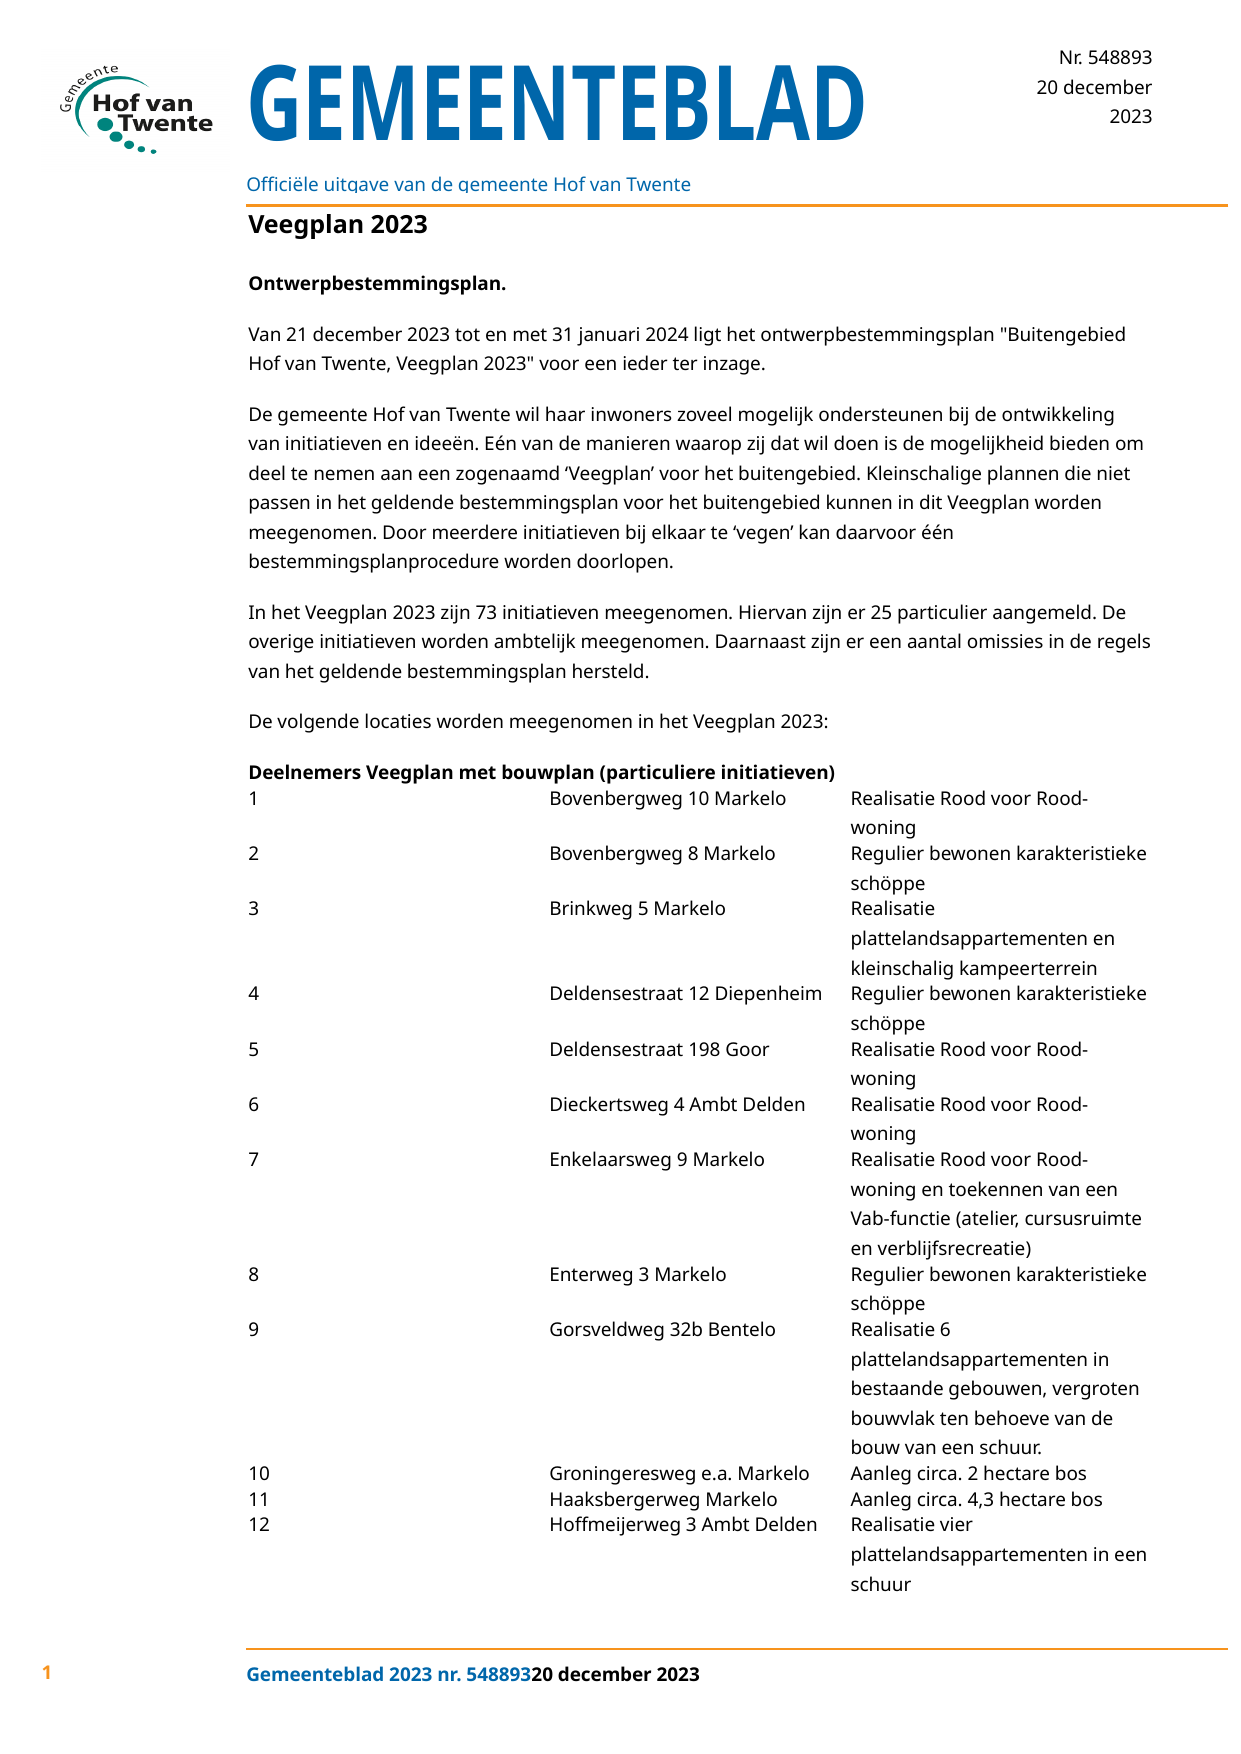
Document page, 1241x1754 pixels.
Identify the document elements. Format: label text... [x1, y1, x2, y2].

table_cell 4 [248, 980, 549, 1036]
table_cell Groningeresweg e.a. Markelo [549, 1460, 850, 1486]
table_cell 11 [248, 1486, 549, 1512]
table_cell Enterweg 3 Markelo [549, 1261, 850, 1316]
table_cell 9 [248, 1316, 549, 1460]
table_cell Deldensestraat 198 Goor [549, 1036, 850, 1091]
text Ontwerpbestemmingsplan. [248, 270, 1152, 296]
table_cell Realisatie 6 plattelandsappartementen in bestaande gebouwen, vergroten bouwvlak ten behoeve van de bouw van een schuur. [850, 1316, 1152, 1460]
table_cell Realisatie vier plattelandsappartementen in een schuur [850, 1512, 1152, 1597]
table_cell Bovenbergweg 10 Markelo [549, 785, 850, 840]
table_cell Realisatie Rood voor Rood-woning [850, 1036, 1152, 1091]
picture [41, 47, 231, 172]
table_cell Aanleg circa. 4,3 hectare bos [850, 1486, 1152, 1512]
table_cell Brinkweg 5 Markelo [549, 896, 850, 980]
table_cell Realisatie Rood voor Rood-woning [850, 785, 1152, 840]
table_cell 3 [248, 896, 549, 980]
text De gemeente Hof van Twente wil haar inwoners zoveel mogelijk ondersteunen bij de ontwikkeling van initiatieven en ideeën. Eén van de manieren waarop zij dat wil doen is de mogelijkheid bieden om deel te nemen aan een zogenaamd ‘Veegplan’ voor het buitengebied. Kleinschalige plannen die niet passen in het geldende bestemmingsplan voor het buitengebied kunnen in dit Veegplan worden meegenomen. Door meerdere initiatieven bij elkaar te ‘vegen’ kan daarvoor één bestemmingsplanprocedure worden doorlopen. [248, 401, 1152, 574]
table_cell Realisatie Rood voor Rood-woning en toekennen van een Vab-functie (atelier, cursusruimte en verblijfsrecreatie) [850, 1146, 1152, 1261]
table_cell Regulier bewonen karakteristieke schöppe [850, 980, 1152, 1036]
table_header Deelnemers Veegplan met bouwplan (particuliere initiatieven) [248, 759, 1152, 785]
table_cell Realisatie Rood voor Rood-woning [850, 1091, 1152, 1146]
table_cell 2 [248, 840, 549, 896]
table_cell 6 [248, 1091, 549, 1146]
table_cell Dieckertsweg 4 Ambt Delden [549, 1091, 850, 1146]
table_cell Deldensestraat 12 Diepenheim [549, 980, 850, 1036]
table_cell Hoffmeijerweg 3 Ambt Delden [549, 1512, 850, 1597]
table_cell Regulier bewonen karakteristieke schöppe [850, 1261, 1152, 1316]
text In het Veegplan 2023 zijn 73 initiatieven meegenomen. Hiervan zijn er 25 particulier aangemeld. De overige initiatieven worden ambtelijk meegenomen. Daarnaast zijn er een aantal omissies in de regels van het geldende bestemmingsplan hersteld. [248, 599, 1152, 684]
table_cell 7 [248, 1146, 549, 1261]
table_cell 12 [248, 1512, 549, 1597]
table_cell 8 [248, 1261, 549, 1316]
table_cell Aanleg circa. 2 hectare bos [850, 1460, 1152, 1486]
table_cell Regulier bewonen karakteristieke schöppe [850, 840, 1152, 896]
text Veegplan 2023 [248, 207, 1152, 241]
table_cell Gorsveldweg 32b Bentelo [549, 1316, 850, 1460]
table_cell 1 [248, 785, 549, 840]
table_cell 10 [248, 1460, 549, 1486]
table_cell Bovenbergweg 8 Markelo [549, 840, 850, 896]
text Van 21 december 2023 tot en met 31 januari 2024 ligt het ontwerpbestemmingsplan "Buitengebied Hof van Twente, Veegplan 2023" voor een ieder ter inzage. [248, 321, 1152, 376]
table_cell 5 [248, 1036, 549, 1091]
text De volgende locaties worden meegenomen in het Veegplan 2023: [248, 709, 1152, 734]
table_cell Haaksbergerweg Markelo [549, 1486, 850, 1512]
table_cell Enkelaarsweg 9 Markelo [549, 1146, 850, 1261]
table_cell Realisatie plattelandsappartementen en kleinschalig kampeerterrein [850, 896, 1152, 980]
